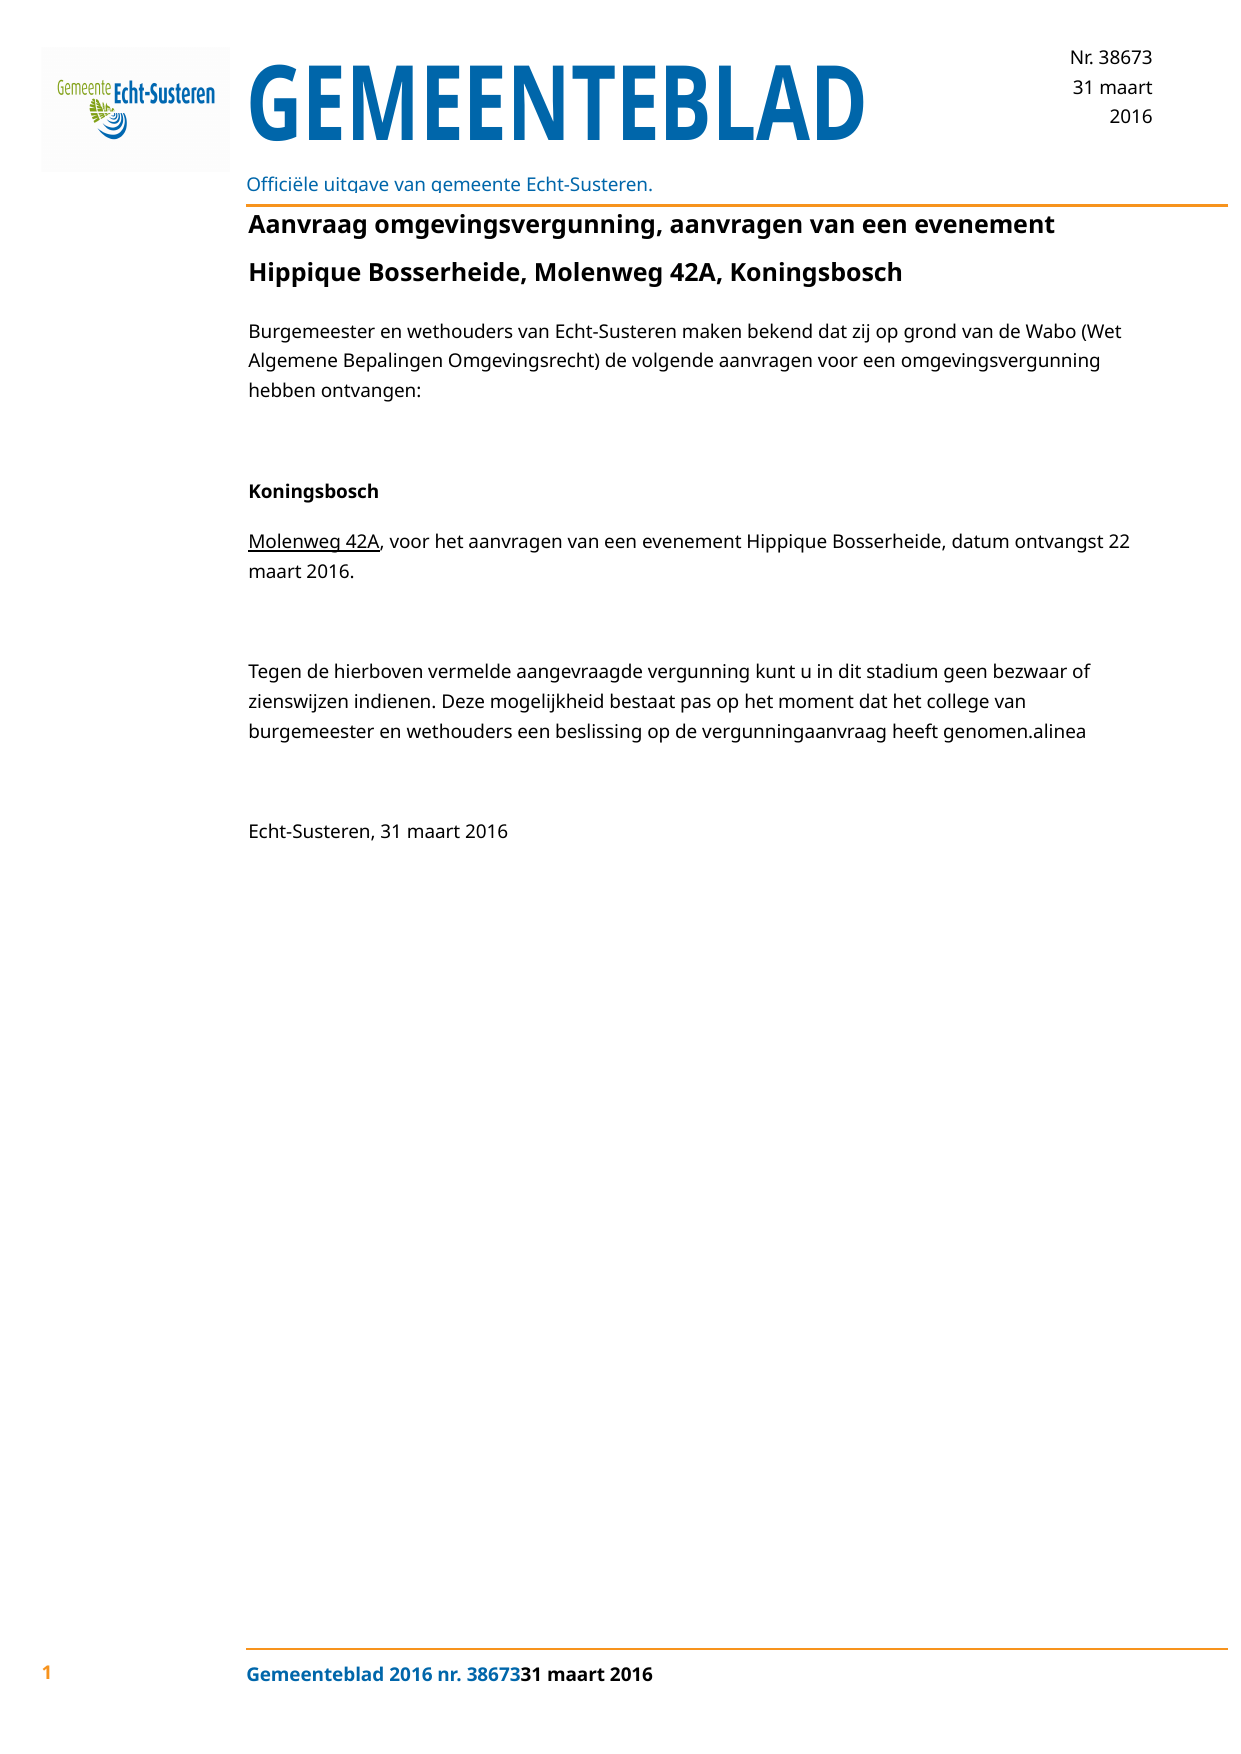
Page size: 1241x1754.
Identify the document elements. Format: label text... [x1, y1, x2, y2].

text Echt-Susteren, 31 maart 2016 [248, 819, 1152, 844]
text Koningsbosch [248, 478, 1152, 504]
text Burgemeester en wethouders van Echt-Susteren maken bekend dat zij op grond van de Wabo (Wet Algemene Bepalingen Omgevingsrecht) de volgende aanvragen voor een omgevingsvergunning hebben ontvangen: [248, 318, 1152, 403]
picture [41, 47, 231, 172]
text Tegen de hierboven vermelde aangevraagde vergunning kunt u in dit stadium geen bezwaar of zienswijzen indienen. Deze mogelijkheid bestaat pas op het moment dat het college van burgemeester en wethouders een beslissing op de vergunningaanvraag heeft genomen.alinea [248, 659, 1152, 744]
text Aanvraag omgevingsvergunning, aanvragen van een evenement Hippique Bosserheide, Molenweg 42A, Koningsbosch [248, 207, 1152, 288]
text Molenweg 42A, voor het aanvragen van een evenement Hippique Bosserheide, datum ontvangst 22 maart 2016. [248, 528, 1152, 584]
